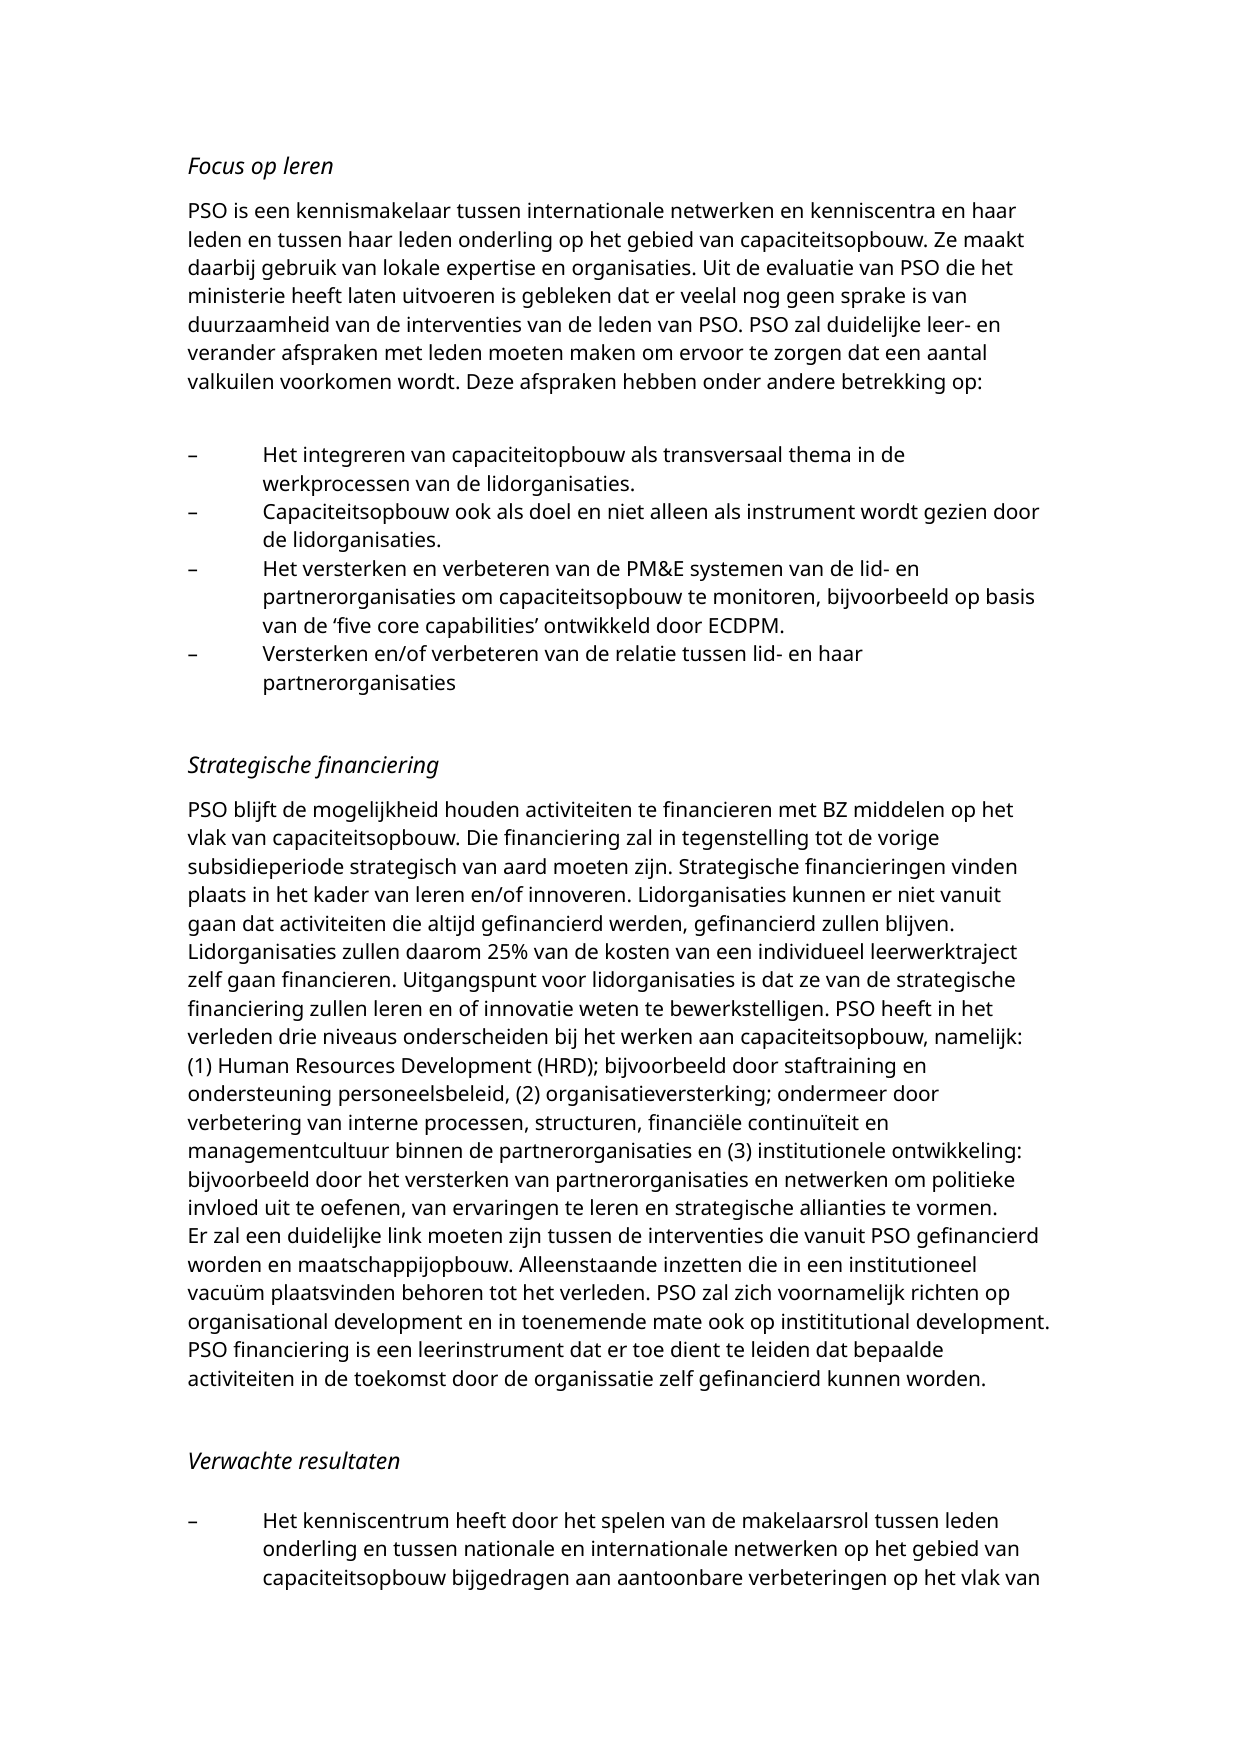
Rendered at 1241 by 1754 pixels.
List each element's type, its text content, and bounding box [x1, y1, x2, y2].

text PSO blijft de mogelijkheid houden activiteiten te financieren met BZ middelen op het vlak van capaciteitsopbouw. Die financiering zal in tegenstelling tot de vorige subsidieperiode strategisch van aard moeten zijn. Strategische financieringen vinden plaats in het kader van leren en/of innoveren. Lidorganisaties kunnen er niet vanuit gaan dat activiteiten die altijd gefinancierd werden, gefinancierd zullen blijven. Lidorganisaties zullen daarom 25% van de kosten van een individueel leerwerktraject zelf gaan financieren. Uitgangspunt voor lidorganisaties is dat ze van de strategische financiering zullen leren en of innovatie weten te bewerkstelligen. PSO heeft in het verleden drie niveaus onderscheiden bij het werken aan capaciteitsopbouw, namelijk: (1) Human Resources Development (HRD); bijvoorbeeld door staftraining en ondersteuning personeelsbeleid, (2) organisatieversterking; ondermeer door verbetering van interne processen, structuren, financiële continuïteit en managementcultuur binnen de partnerorganisaties en (3) institutionele ontwikkeling: bijvoorbeeld door het versterken van partnerorganisaties en netwerken om politieke invloed uit te oefenen, van ervaringen te leren en strategische allianties te vormen. [187, 795, 1053, 1222]
list Versterken en/of verbeteren van de relatie tussen lid- en haar partnerorganisaties [187, 639, 1053, 696]
list Het integreren van capaciteitopbouw als transversaal thema in de werkprocessen van de lidorganisaties. [187, 440, 1053, 497]
subtitle Verwachte resultaten [187, 1445, 1053, 1476]
subtitle Focus op leren [187, 150, 1053, 181]
list Capaciteitsopbouw ook als doel en niet alleen als instrument wordt gezien door de lidorganisaties. [187, 497, 1053, 554]
subtitle Strategische financiering [187, 749, 1053, 780]
text PSO is een kennismakelaar tussen internationale netwerken en kenniscentra en haar leden en tussen haar leden onderling op het gebied van capaciteitsopbouw. Ze maakt daarbij gebruik van lokale expertise en organisaties. Uit de evaluatie van PSO die het ministerie heeft laten uitvoeren is gebleken dat er veelal nog geen sprake is van duurzaamheid van de interventies van de leden van PSO. PSO zal duidelijke leer- en verander afspraken met leden moeten maken om ervoor te zorgen dat een aantal valkuilen voorkomen wordt. Deze afspraken hebben onder andere betrekking op: [187, 196, 1053, 395]
text Er zal een duidelijke link moeten zijn tussen de interventies die vanuit PSO gefinancierd worden en maatschappijopbouw. Alleenstaande inzetten die in een institutioneel vacuüm plaatsvinden behoren tot het verleden. PSO zal zich voornamelijk richten op organisational development en in toenemende mate ook op instititutional development. PSO financiering is een leerinstrument dat er toe dient te leiden dat bepaalde activiteiten in de toekomst door de organissatie zelf gefinancierd kunnen worden. [187, 1222, 1053, 1392]
list Het versterken en verbeteren van de PM&E systemen van de lid- en partnerorganisaties om capaciteitsopbouw te monitoren, bijvoorbeeld op basis van de ‘five core capabilities’ ontwikkeld door ECDPM. [187, 554, 1053, 639]
list Het kenniscentrum heeft door het spelen van de makelaarsrol tussen leden onderling en tussen nationale en internationale netwerken op het gebied van capaciteitsopbouw bijgedragen aan aantoonbare verbeteringen op het vlak van [187, 1506, 1053, 1591]
